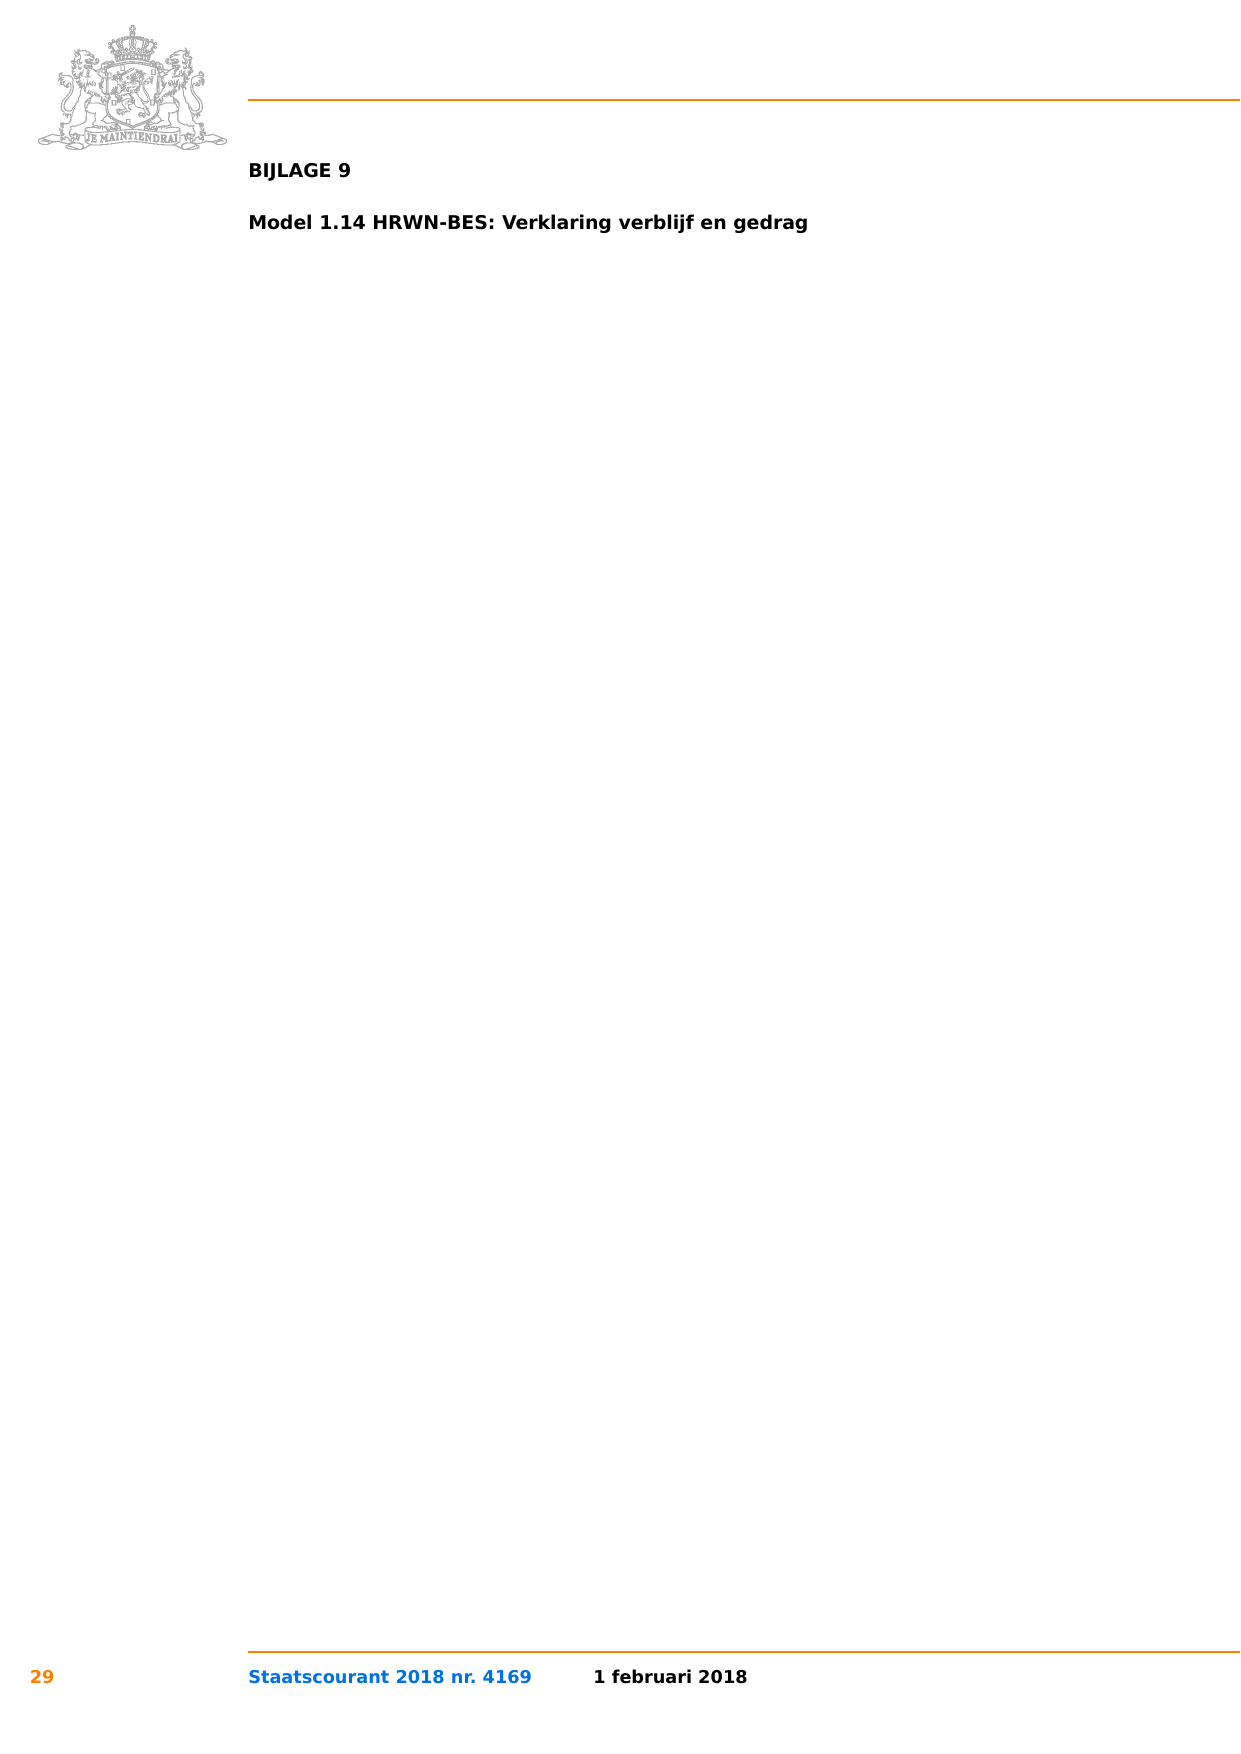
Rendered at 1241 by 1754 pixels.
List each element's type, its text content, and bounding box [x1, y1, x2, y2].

subtitle Model 1.14 HRWN-BES: Verklaring verblijf en gedrag [248, 212, 1163, 234]
subtitle BIJLAGE 9 [248, 160, 1163, 182]
picture [38, 25, 227, 150]
